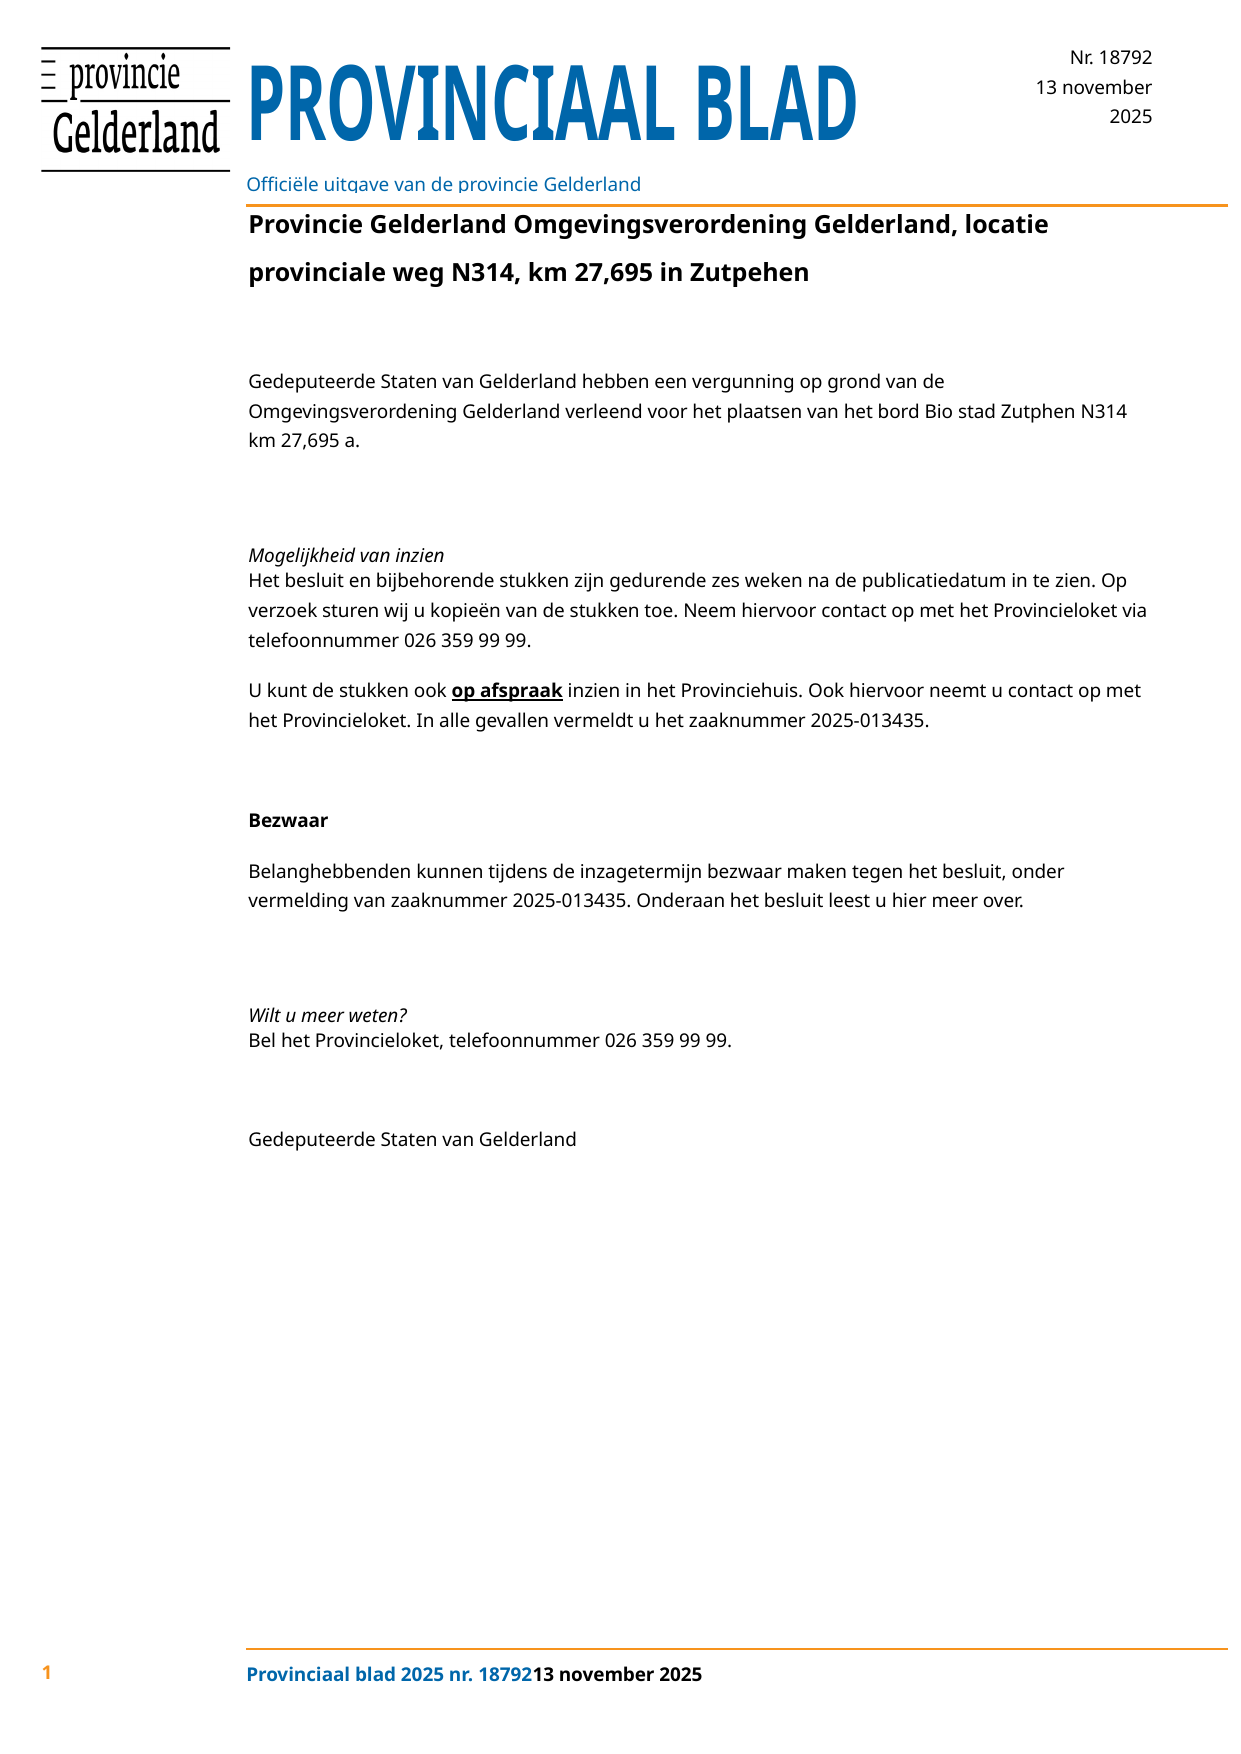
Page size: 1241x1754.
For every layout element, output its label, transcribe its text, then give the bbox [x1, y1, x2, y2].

text Wilt u meer weten? [248, 1002, 1152, 1028]
text Gedeputeerde Staten van Gelderland hebben een vergunning op grond van de Omgevingsverordening Gelderland verleend voor het plaatsen van het bord Bio stad Zutphen N314 km 27,695 a. [248, 368, 1152, 453]
text Provincie Gelderland Omgevingsverordening Gelderland, locatie provinciale weg N314, km 27,695 in Zutpehen [248, 207, 1152, 288]
text Mogelijkheid van inzien [248, 542, 1152, 568]
text Belanghebbenden kunnen tijdens de inzagetermijn bezwaar maken tegen het besluit, onder vermelding van zaaknummer 2025-013435. Onderaan het besluit leest u hier meer over. [248, 858, 1152, 913]
text U kunt de stukken ook op afspraak inzien in het Provinciehuis. Ook hiervoor neemt u contact op met het Provincieloket. In alle gevallen vermeldt u het zaaknummer 2025-013435. [248, 677, 1152, 732]
text Het besluit en bijbehorende stukken zijn gedurende zes weken na de publicatiedatum in te zien. Op verzoek sturen wij u kopieën van de stukken toe. Neem hiervoor contact op met het Provincieloket via telefoonnummer 026 359 99 99. [248, 568, 1152, 652]
picture [41, 47, 231, 172]
text Bel het Provincieloket, telefoonnummer 026 359 99 99. [248, 1028, 1152, 1053]
text Bezwaar [248, 808, 1152, 833]
text Gedeputeerde Staten van Gelderland [248, 1126, 1152, 1152]
